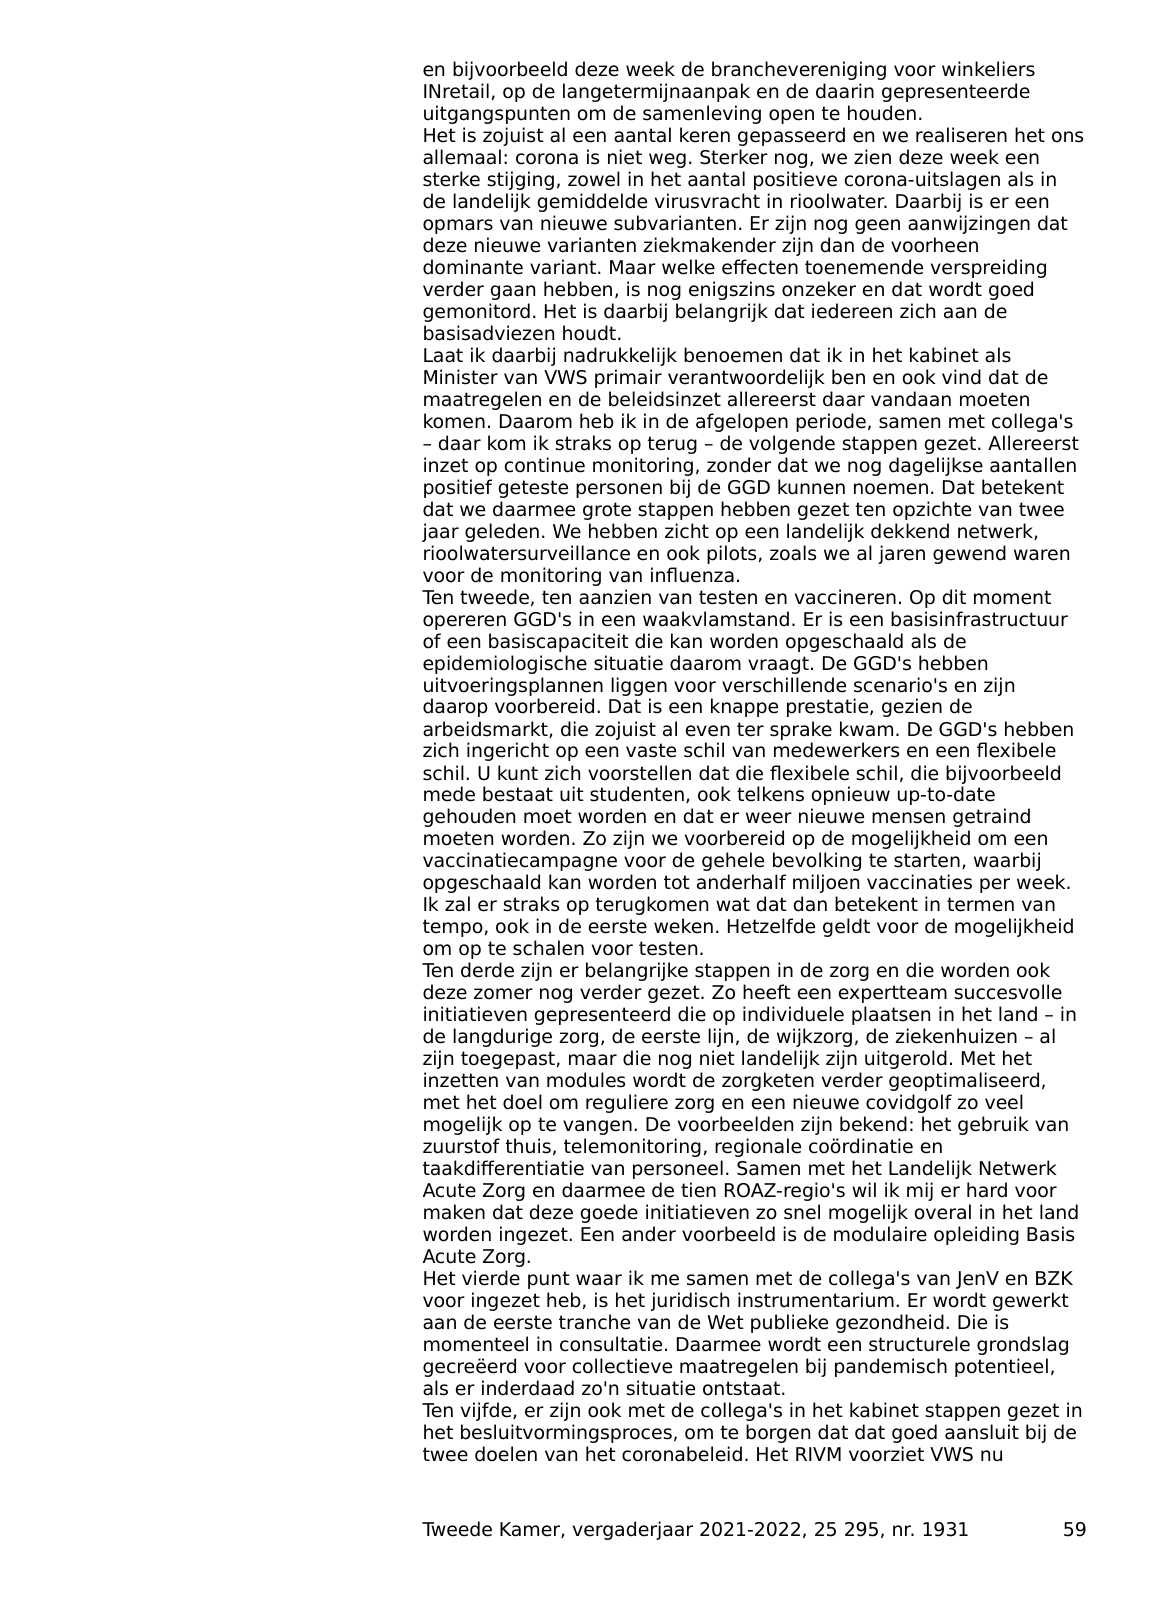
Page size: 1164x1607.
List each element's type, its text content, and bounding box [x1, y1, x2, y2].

text Ten tweede, ten aanzien van testen en vaccineren. Op dit moment opereren GGD's in een waakvlamstand. Er is een basisinfrastructuur of een basiscapaciteit die kan worden opgeschaald als de epidemiologische situatie daarom vraagt. De GGD's hebben uitvoeringsplannen liggen voor verschillende scenario's en zijn daarop voorbereid. Dat is een knappe prestatie, gezien de arbeidsmarkt, die zojuist al even ter sprake kwam. De GGD's hebben zich ingericht op een vaste schil van medewerkers en een flexibele schil. U kunt zich voorstellen dat die flexibele schil, die bijvoorbeeld mede bestaat uit studenten, ook telkens opnieuw up-to-date gehouden moet worden en dat er weer nieuwe mensen getraind moeten worden. Zo zijn we voorbereid op de mogelijkheid om een vaccinatiecampagne voor de gehele bevolking te starten, waarbij opgeschaald kan worden tot anderhalf miljoen vaccinaties per week. Ik zal er straks op terugkomen wat dat dan betekent in termen van tempo, ook in de eerste weken. Hetzelfde geldt voor de mogelijkheid om op te schalen voor testen. [422, 587, 1087, 960]
text Het vierde punt waar ik me samen met de collega's van JenV en BZK voor ingezet heb, is het juridisch instrumentarium. Er wordt gewerkt aan de eerste tranche van de Wet publieke gezondheid. Die is momenteel in consultatie. Daarmee wordt een structurele grondslag gecreëerd voor collectieve maatregelen bij pandemisch potentieel, als er inderdaad zo'n situatie ontstaat. [422, 1268, 1087, 1400]
text Ten derde zijn er belangrijke stappen in de zorg en die worden ook deze zomer nog verder gezet. Zo heeft een expertteam succesvolle initiatieven gepresenteerd die op individuele plaatsen in het land – in de langdurige zorg, de eerste lijn, de wijkzorg, de ziekenhuizen – al zijn toegepast, maar die nog niet landelijk zijn uitgerold. Met het inzetten van modules wordt de zorgketen verder geoptimaliseerd, met het doel om reguliere zorg en een nieuwe covidgolf zo veel mogelijk op te vangen. De voorbeelden zijn bekend: het gebruik van zuurstof thuis, telemonitoring, regionale coördinatie en taakdifferentiatie van personeel. Samen met het Landelijk Netwerk Acute Zorg en daarmee de tien ROAZ-regio's wil ik mij er hard voor maken dat deze goede initiatieven zo snel mogelijk overal in het land worden ingezet. Een ander voorbeeld is de modulaire opleiding Basis Acute Zorg. [422, 960, 1087, 1268]
text Ten vijfde, er zijn ook met de collega's in het kabinet stappen gezet in het besluitvormingsproces, om te borgen dat dat goed aansluit bij de twee doelen van het coronabeleid. Het RIVM voorziet VWS nu [422, 1400, 1087, 1466]
text Het is zojuist al een aantal keren gepasseerd en we realiseren het ons allemaal: corona is niet weg. Sterker nog, we zien deze week een sterke stijging, zowel in het aantal positieve corona-uitslagen als in de landelijk gemiddelde virusvracht in rioolwater. Daarbij is er een opmars van nieuwe subvarianten. Er zijn nog geen aanwijzingen dat deze nieuwe varianten ziekmakender zijn dan de voorheen dominante variant. Maar welke effecten toenemende verspreiding verder gaan hebben, is nog enigszins onzeker en dat wordt goed gemonitord. Het is daarbij belangrijk dat iedereen zich aan de basisadviezen houdt. [422, 125, 1087, 345]
text en bijvoorbeeld deze week de branchevereniging voor winkeliers INretail, op de langetermijnaanpak en de daarin gepresenteerde uitgangspunten om de samenleving open te houden. [422, 59, 1087, 125]
text Laat ik daarbij nadrukkelijk benoemen dat ik in het kabinet als Minister van VWS primair verantwoordelijk ben en ook vind dat de maatregelen en de beleidsinzet allereerst daar vandaan moeten komen. Daarom heb ik in de afgelopen periode, samen met collega's – daar kom ik straks op terug – de volgende stappen gezet. Allereerst inzet op continue monitoring, zonder dat we nog dagelijkse aantallen positief geteste personen bij de GGD kunnen noemen. Dat betekent dat we daarmee grote stappen hebben gezet ten opzichte van twee jaar geleden. We hebben zicht op een landelijk dekkend netwerk, rioolwatersurveillance en ook pilots, zoals we al jaren gewend waren voor de monitoring van influenza. [422, 345, 1087, 587]
